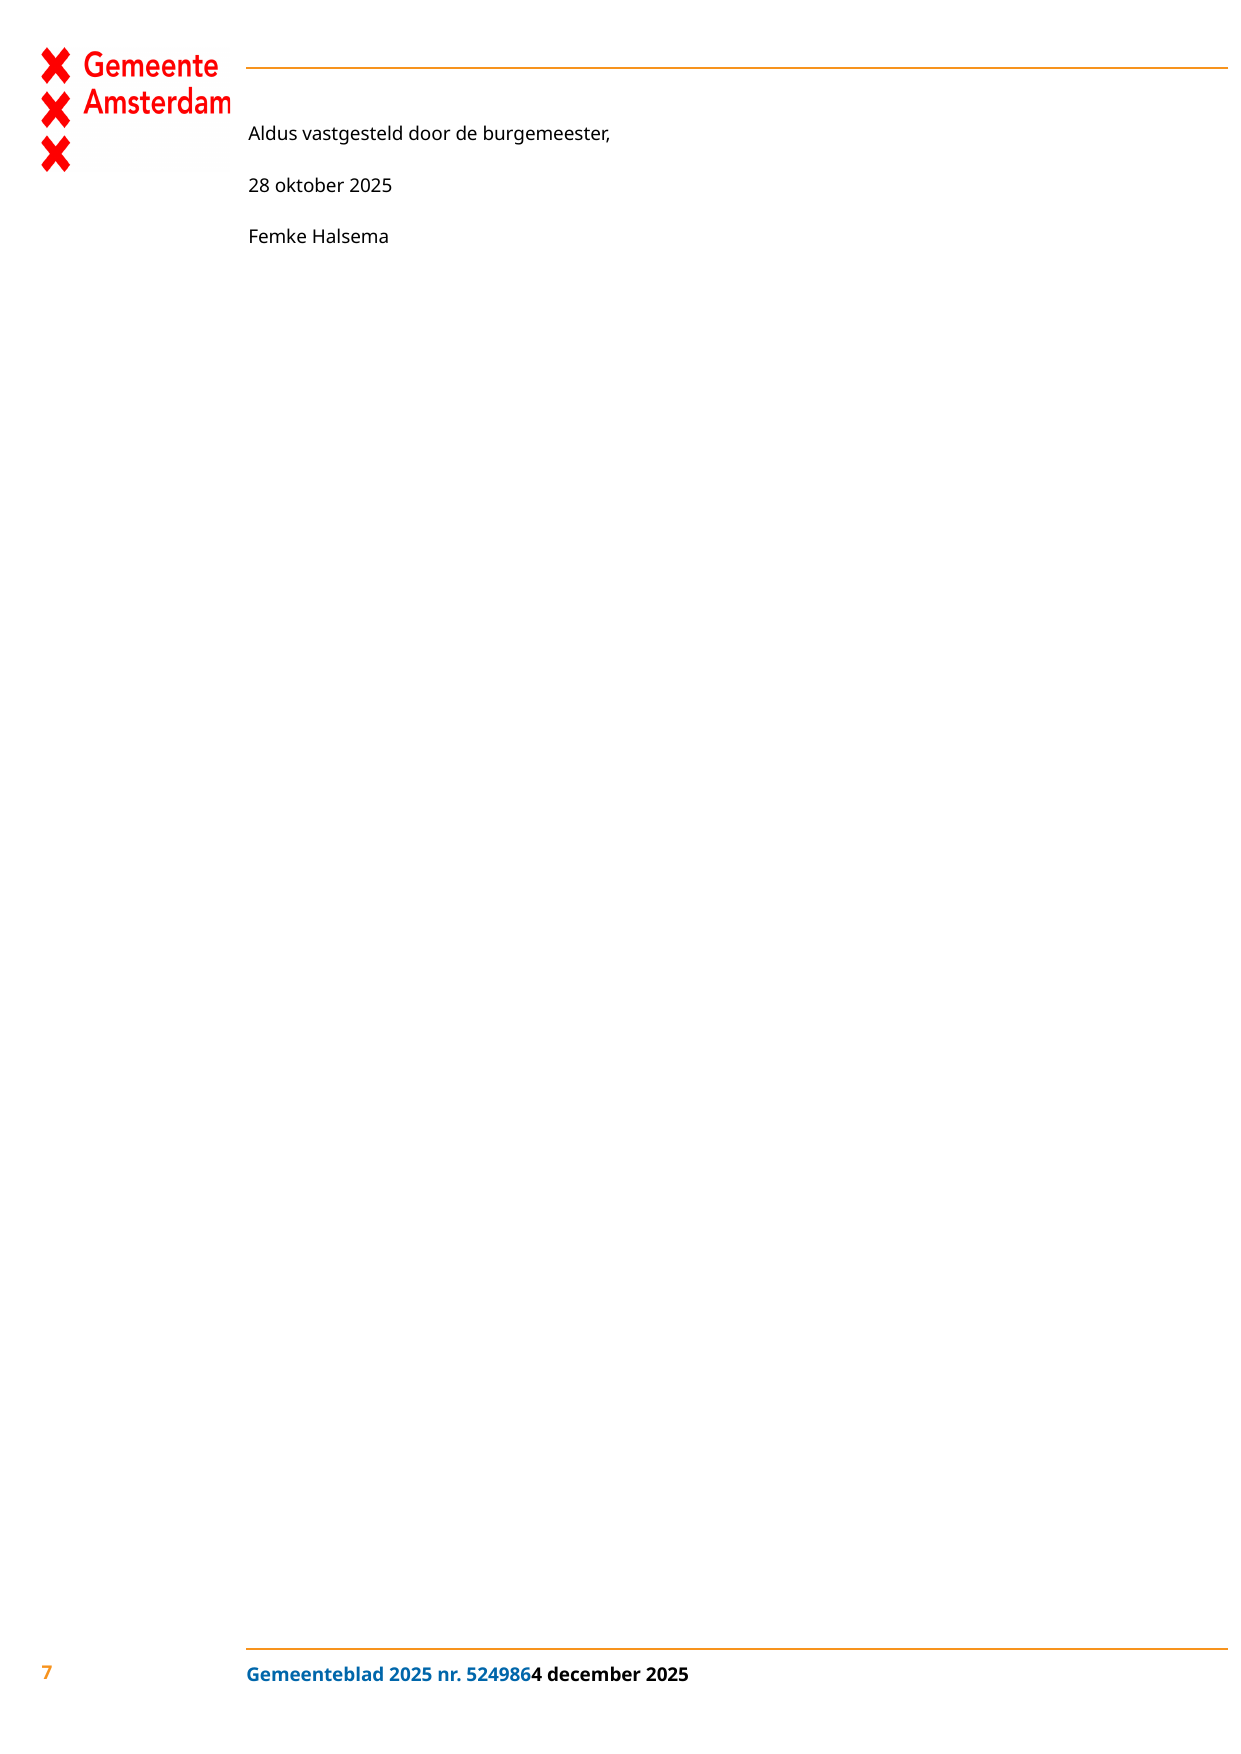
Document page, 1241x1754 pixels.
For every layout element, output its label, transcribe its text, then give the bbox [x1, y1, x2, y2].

text 28 oktober 2025 [248, 172, 1152, 198]
text Aldus vastgesteld door de burgemeester, [248, 121, 1152, 146]
picture [41, 47, 231, 172]
text Femke Halsema [248, 223, 1152, 249]
